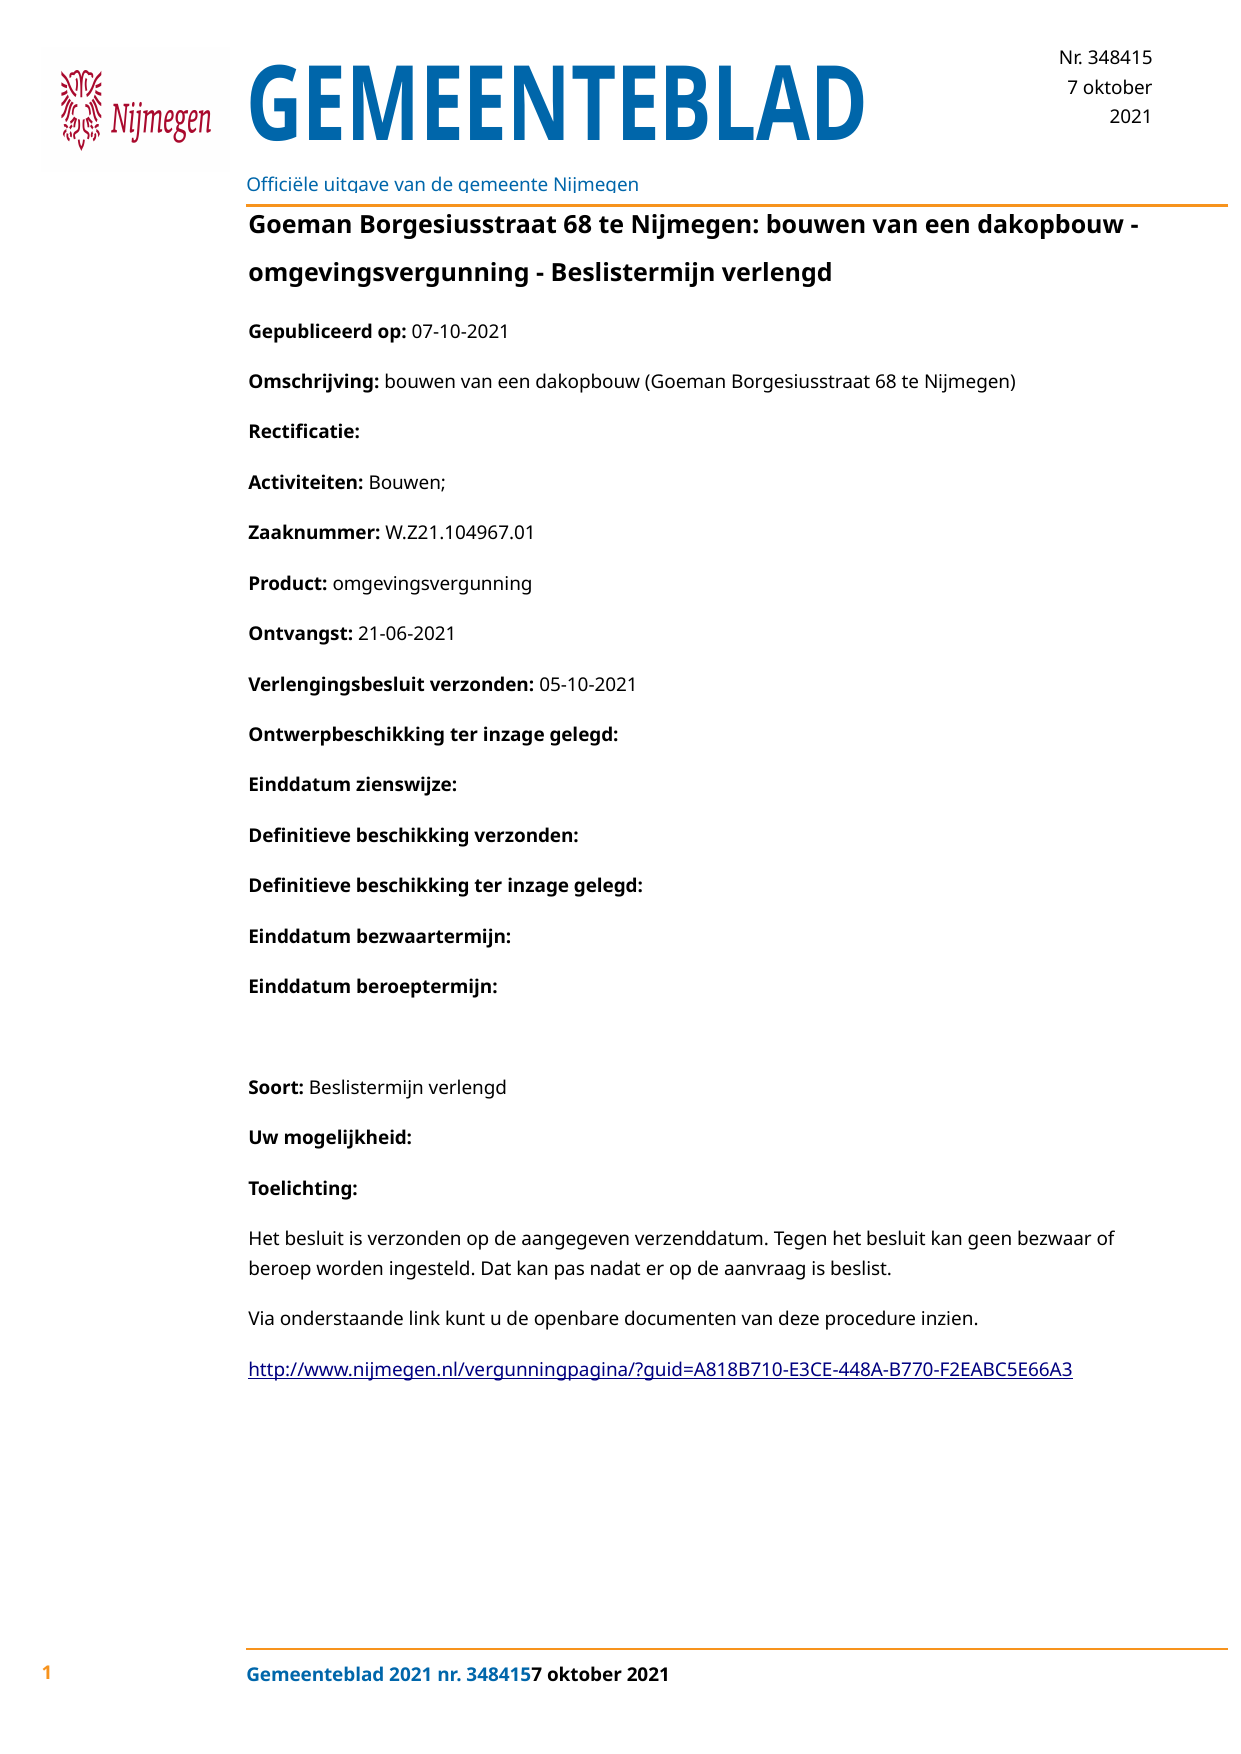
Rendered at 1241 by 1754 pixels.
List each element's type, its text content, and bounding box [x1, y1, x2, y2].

text Het besluit is verzonden op de aangegeven verzenddatum. Tegen het besluit kan geen bezwaar of beroep worden ingesteld. Dat kan pas nadat er op de aanvraag is beslist. [248, 1225, 1152, 1281]
text Definitieve beschikking verzonden: [248, 822, 1152, 848]
picture [41, 47, 231, 172]
text Definitieve beschikking ter inzage gelegd: [248, 872, 1152, 898]
text Omschrijving: bouwen van een dakopbouw (Goeman Borgesiusstraat 68 te Nijmegen) [248, 368, 1152, 394]
text Verlengingsbesluit verzonden: 05-10-2021 [248, 671, 1152, 697]
text Uw mogelijkheid: [248, 1124, 1152, 1150]
text Ontvangst: 21-06-2021 [248, 620, 1152, 646]
text Ontwerpbeschikking ter inzage gelegd: [248, 721, 1152, 747]
text Einddatum beroeptermijn: [248, 973, 1152, 999]
text Goeman Borgesiusstraat 68 te Nijmegen: bouwen van een dakopbouw - omgevingsvergunning - Beslistermijn verlengd [248, 207, 1152, 288]
text http://www.nijmegen.nl/vergunningpagina/?guid=A818B710-E3CE-448A-B770-F2EABC5E66A3 [248, 1356, 1152, 1382]
text Einddatum bezwaartermijn: [248, 923, 1152, 949]
text Zaaknummer: W.Z21.104967.01 [248, 519, 1152, 545]
text Activiteiten: Bouwen; [248, 469, 1152, 495]
text Via onderstaande link kunt u de openbare documenten van deze procedure inzien. [248, 1305, 1152, 1331]
text Rectificatie: [248, 419, 1152, 444]
text Product: omgevingsvergunning [248, 570, 1152, 596]
text Soort: Beslistermijn verlengd [248, 1074, 1152, 1100]
text Einddatum zienswijze: [248, 772, 1152, 797]
text Toelichting: [248, 1175, 1152, 1201]
text Gepubliceerd op: 07-10-2021 [248, 318, 1152, 344]
